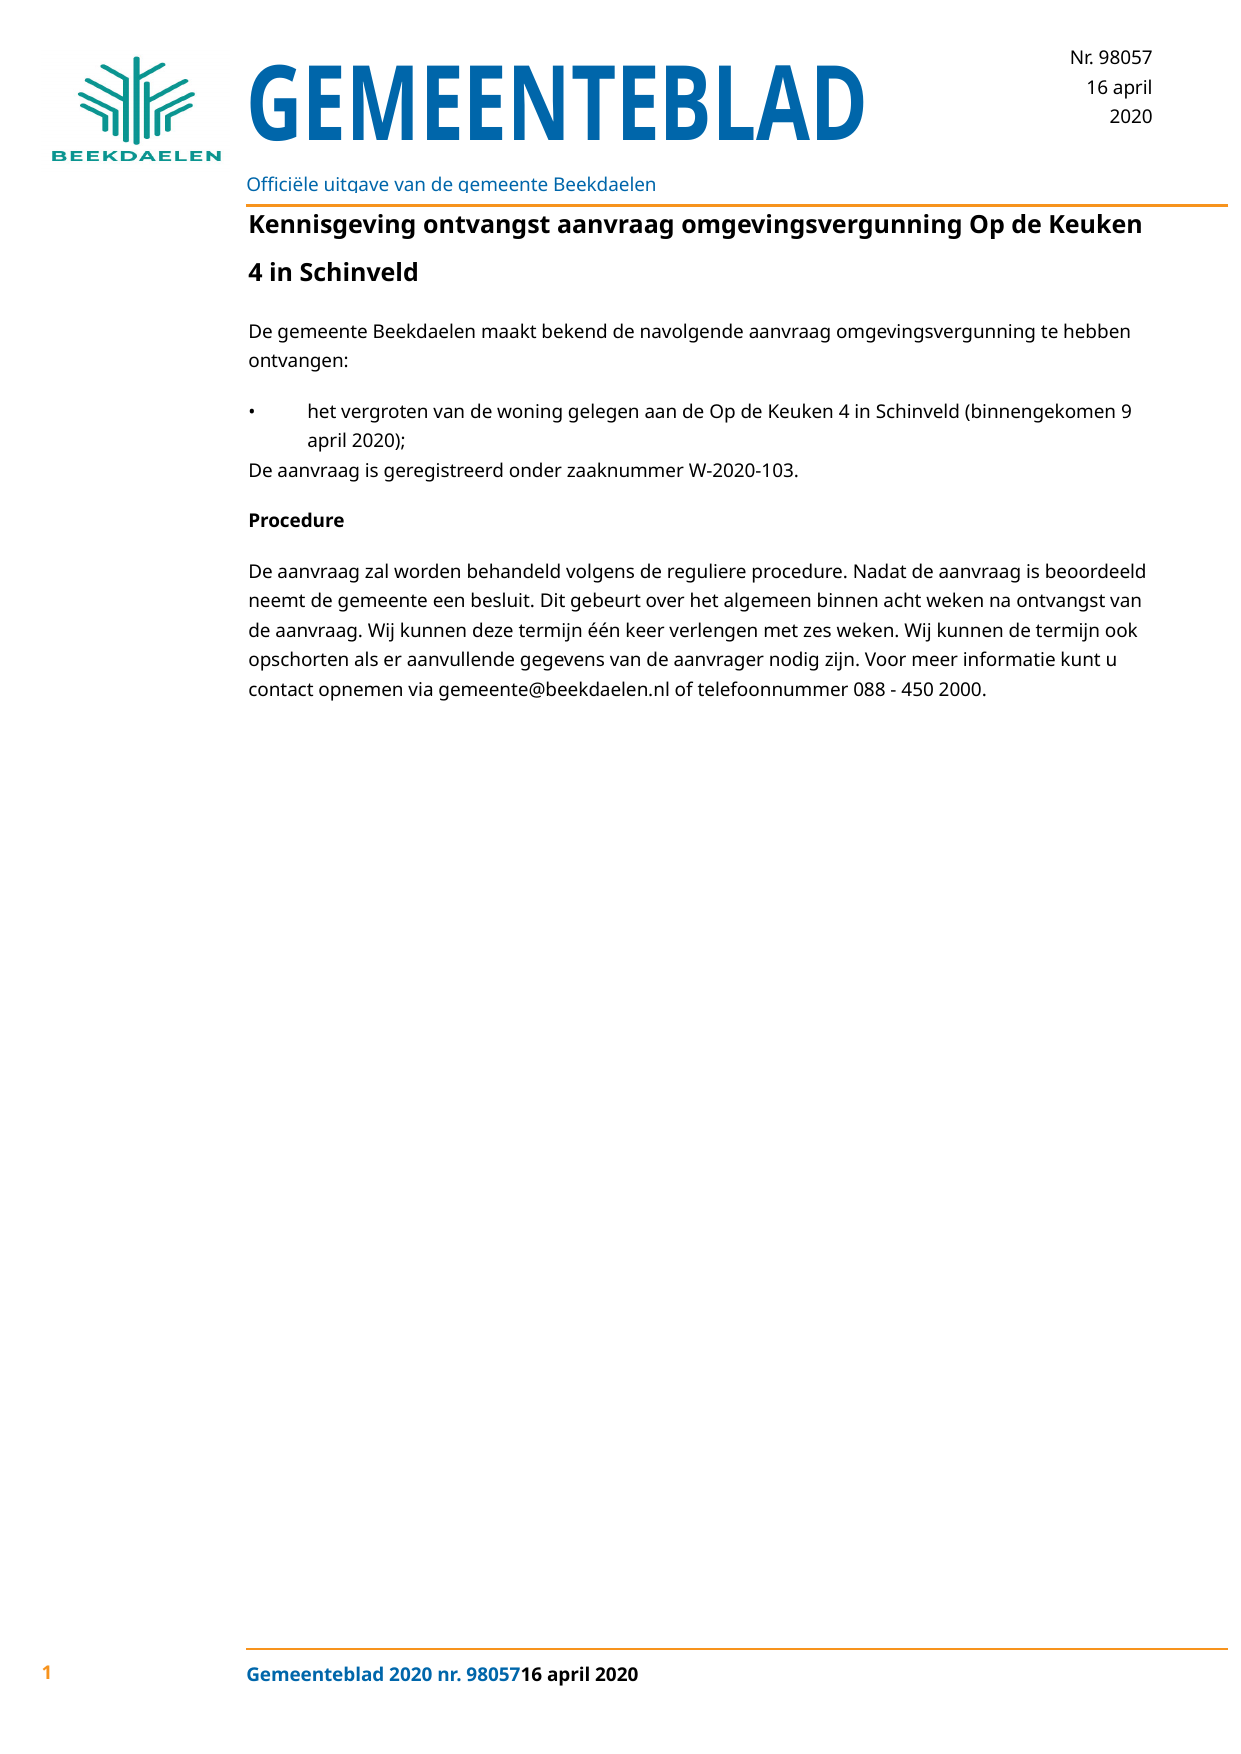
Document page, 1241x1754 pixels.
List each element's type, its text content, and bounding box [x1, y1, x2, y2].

text De aanvraag is geregistreerd onder zaaknummer W-2020-103. [248, 457, 1152, 483]
text De gemeente Beekdaelen maakt bekend de navolgende aanvraag omgevingsvergunning te hebben ontvangen: [248, 318, 1152, 373]
text Kennisgeving ontvangst aanvraag omgevingsvergunning Op de Keuken 4 in Schinveld [248, 207, 1152, 288]
text Procedure [248, 507, 1152, 533]
list het vergroten van de woning gelegen aan de Op de Keuken 4 in Schinveld (binnengekomen 9 april 2020); [248, 398, 1152, 453]
text De aanvraag zal worden behandeld volgens de reguliere procedure. Nadat de aanvraag is beoordeeld neemt de gemeente een besluit. Dit gebeurt over het algemeen binnen acht weken na ontvangst van de aanvraag. Wij kunnen deze termijn één keer verlengen met zes weken. Wij kunnen de termijn ook opschorten als er aanvullende gegevens van de aanvrager nodig zijn. Voor meer informatie kunt u contact opnemen via gemeente@beekdaelen.nl of telefoonnummer 088 - 450 2000. [248, 558, 1152, 702]
picture [41, 47, 231, 172]
